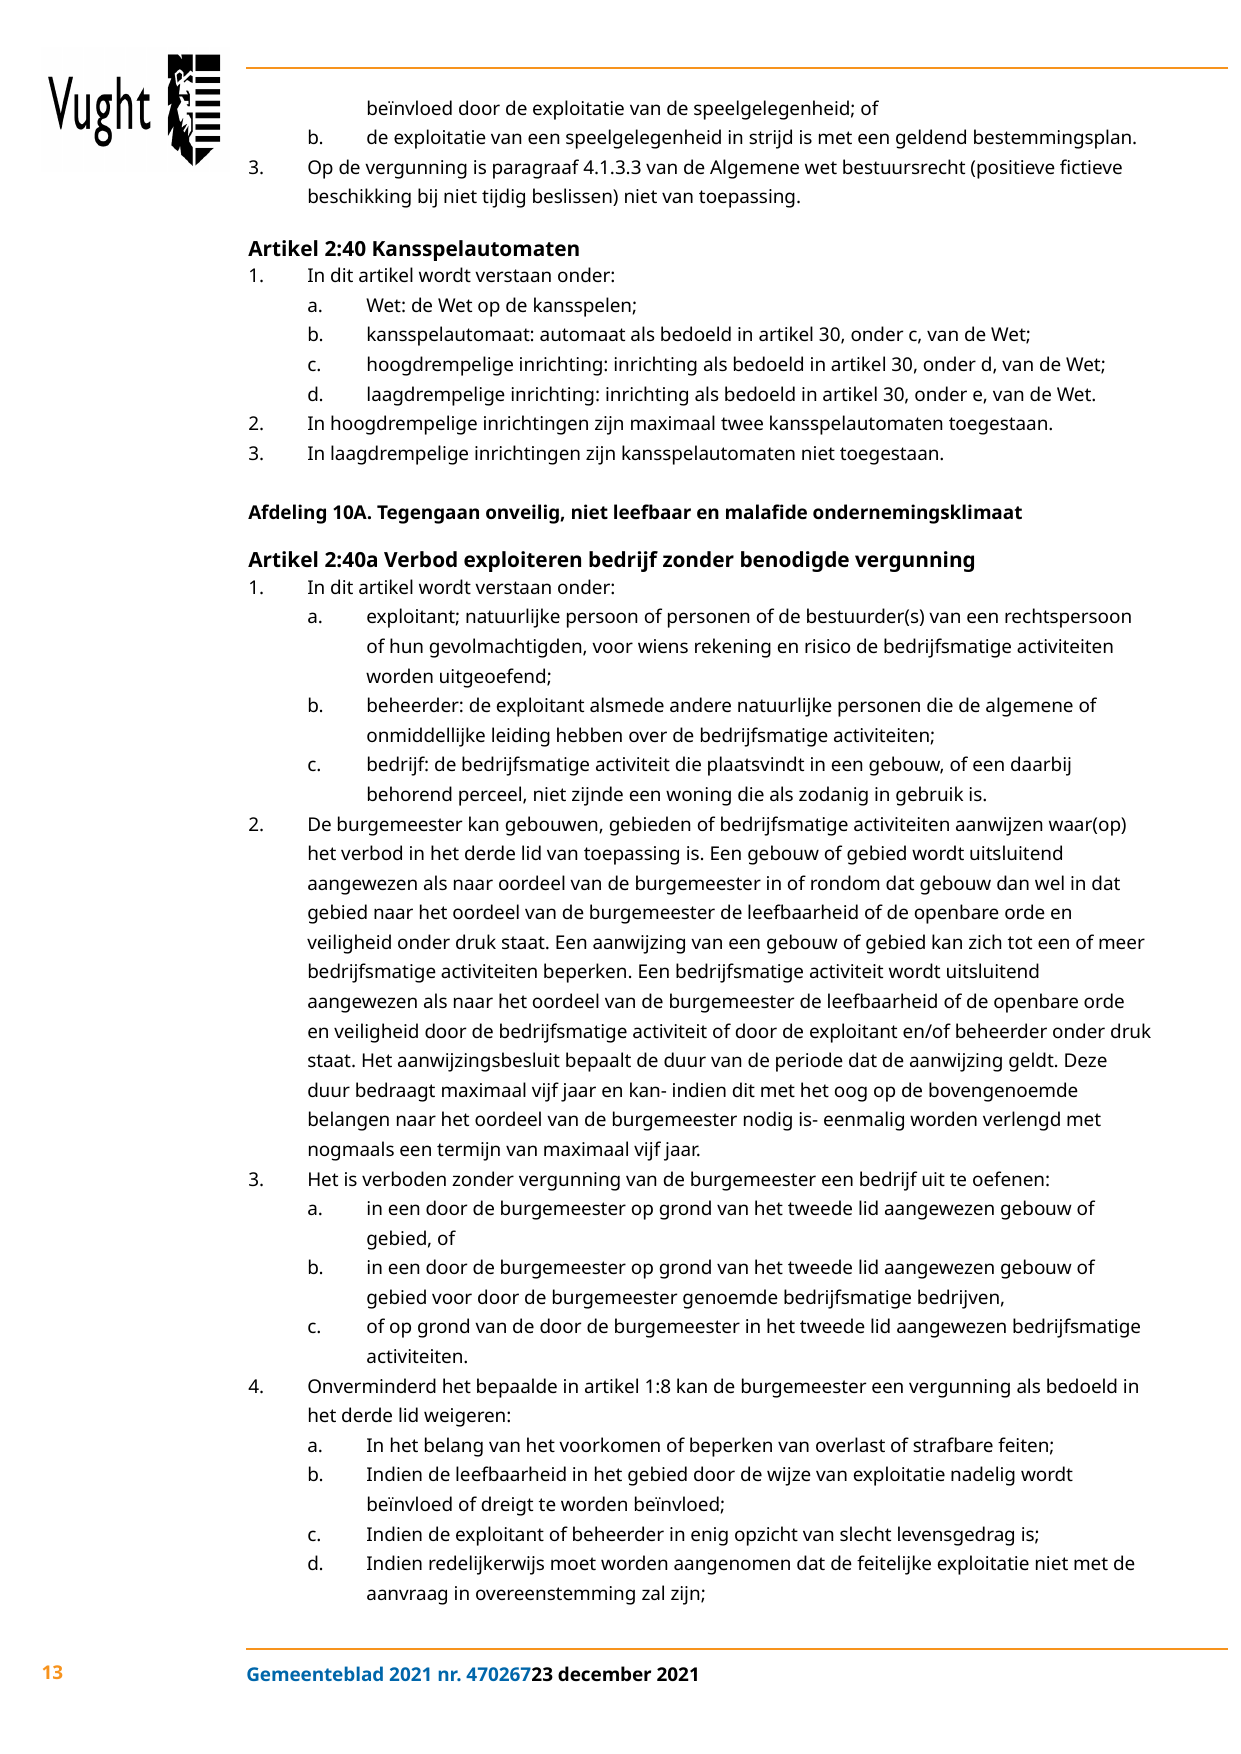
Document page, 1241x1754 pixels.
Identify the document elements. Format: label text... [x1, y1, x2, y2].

list kansspelautomaat: automaat als bedoeld in artikel 30, onder c, van de Wet; [307, 322, 1152, 347]
list Indien de leefbaarheid in het gebied door de wijze van exploitatie nadelig wordt beïnvloed of dreigt te worden beïnvloed; [307, 1462, 1152, 1517]
list beïnvloed door de exploitatie van de speelgelegenheid; of [307, 95, 1152, 121]
list Indien de exploitant of beheerder in enig opzicht van slecht levensgedrag is; [307, 1521, 1152, 1546]
list Op de vergunning is paragraaf 4.1.3.3 van de Algemene wet bestuursrecht (positieve fictieve beschikking bij niet tijdig beslissen) niet van toepassing. [248, 154, 1152, 209]
list in een door de burgemeester op grond van het tweede lid aangewezen gebouw of gebied, of [307, 1195, 1152, 1251]
text Afdeling 10A. Tegengaan onveilig, niet leefbaar en malafide ondernemingsklimaat [248, 499, 1152, 525]
list Onverminderd het bepaalde in artikel 1:8 kan de burgemeester een vergunning als bedoeld in het derde lid weigeren: [248, 1373, 1152, 1428]
list bedrijf: de bedrijfsmatige activiteit die plaatsvindt in een gebouw, of een daarbij behorend perceel, niet zijnde een woning die als zodanig in gebruik is. [307, 752, 1152, 807]
list hoogdrempelige inrichting: inrichting als bedoeld in artikel 30, onder d, van de Wet; [307, 351, 1152, 377]
text Artikel 2:40a Verbod exploiteren bedrijf zonder benodigde vergunning [248, 546, 1152, 574]
list In hoogdrempelige inrichtingen zijn maximaal twee kansspelautomaten toegestaan. [248, 410, 1152, 436]
list In dit artikel wordt verstaan onder: [248, 574, 1152, 600]
list In dit artikel wordt verstaan onder: [248, 262, 1152, 288]
list in een door de burgemeester op grond van het tweede lid aangewezen gebouw of gebied voor door de burgemeester genoemde bedrijfsmatige bedrijven, [307, 1254, 1152, 1310]
list de exploitatie van een speelgelegenheid in strijd is met een geldend bestemmingsplan. [307, 124, 1152, 150]
list De burgemeester kan gebouwen, gebieden of bedrijfsmatige activiteiten aanwijzen waar(op) het verbod in het derde lid van toepassing is. Een gebouw of gebied wordt uitsluitend aangewezen als naar oordeel van de burgemeester in of rondom dat gebouw dan wel in dat gebied naar het oordeel van de burgemeester de leefbaarheid of de openbare orde en veiligheid onder druk staat. Een aanwijzing van een gebouw of gebied kan zich tot een of meer bedrijfsmatige activiteiten beperken. Een bedrijfsmatige activiteit wordt uitsluitend aangewezen als naar het oordeel van de burgemeester de leefbaarheid of de openbare orde en veiligheid door de bedrijfsmatige activiteit of door de exploitant en/of beheerder onder druk staat. Het aanwijzingsbesluit bepaalt de duur van de periode dat de aanwijzing geldt. Deze duur bedraagt maximaal vijf jaar en kan- indien dit met het oog op de bovengenoemde belangen naar het oordeel van de burgemeester nodig is- eenmalig worden verlengd met nogmaals een termijn van maximaal vijf jaar. [248, 811, 1152, 1162]
text Artikel 2:40 Kansspelautomaten [248, 234, 1152, 262]
picture [41, 47, 231, 172]
list In het belang van het voorkomen of beperken van overlast of strafbare feiten; [307, 1432, 1152, 1458]
list exploitant; natuurlijke persoon of personen of de bestuurder(s) van een rechtspersoon of hun gevolmachtigden, voor wiens rekening en risico de bedrijfsmatige activiteiten worden uitgeoefend; [307, 604, 1152, 688]
list In laagdrempelige inrichtingen zijn kansspelautomaten niet toegestaan. [248, 440, 1152, 466]
list beheerder: de exploitant alsmede andere natuurlijke personen die de algemene of onmiddellijke leiding hebben over de bedrijfsmatige activiteiten; [307, 692, 1152, 748]
list laagdrempelige inrichting: inrichting als bedoeld in artikel 30, onder e, van de Wet. [307, 381, 1152, 406]
list of op grond van de door de burgemeester in het tweede lid aangewezen bedrijfsmatige activiteiten. [307, 1314, 1152, 1369]
list Indien redelijkerwijs moet worden aangenomen dat de feitelijke exploitatie niet met de aanvraag in overeenstemming zal zijn; [307, 1550, 1152, 1606]
list Het is verboden zonder vergunning van de burgemeester een bedrijf uit te oefenen: [248, 1166, 1152, 1191]
list Wet: de Wet op de kansspelen; [307, 292, 1152, 318]
